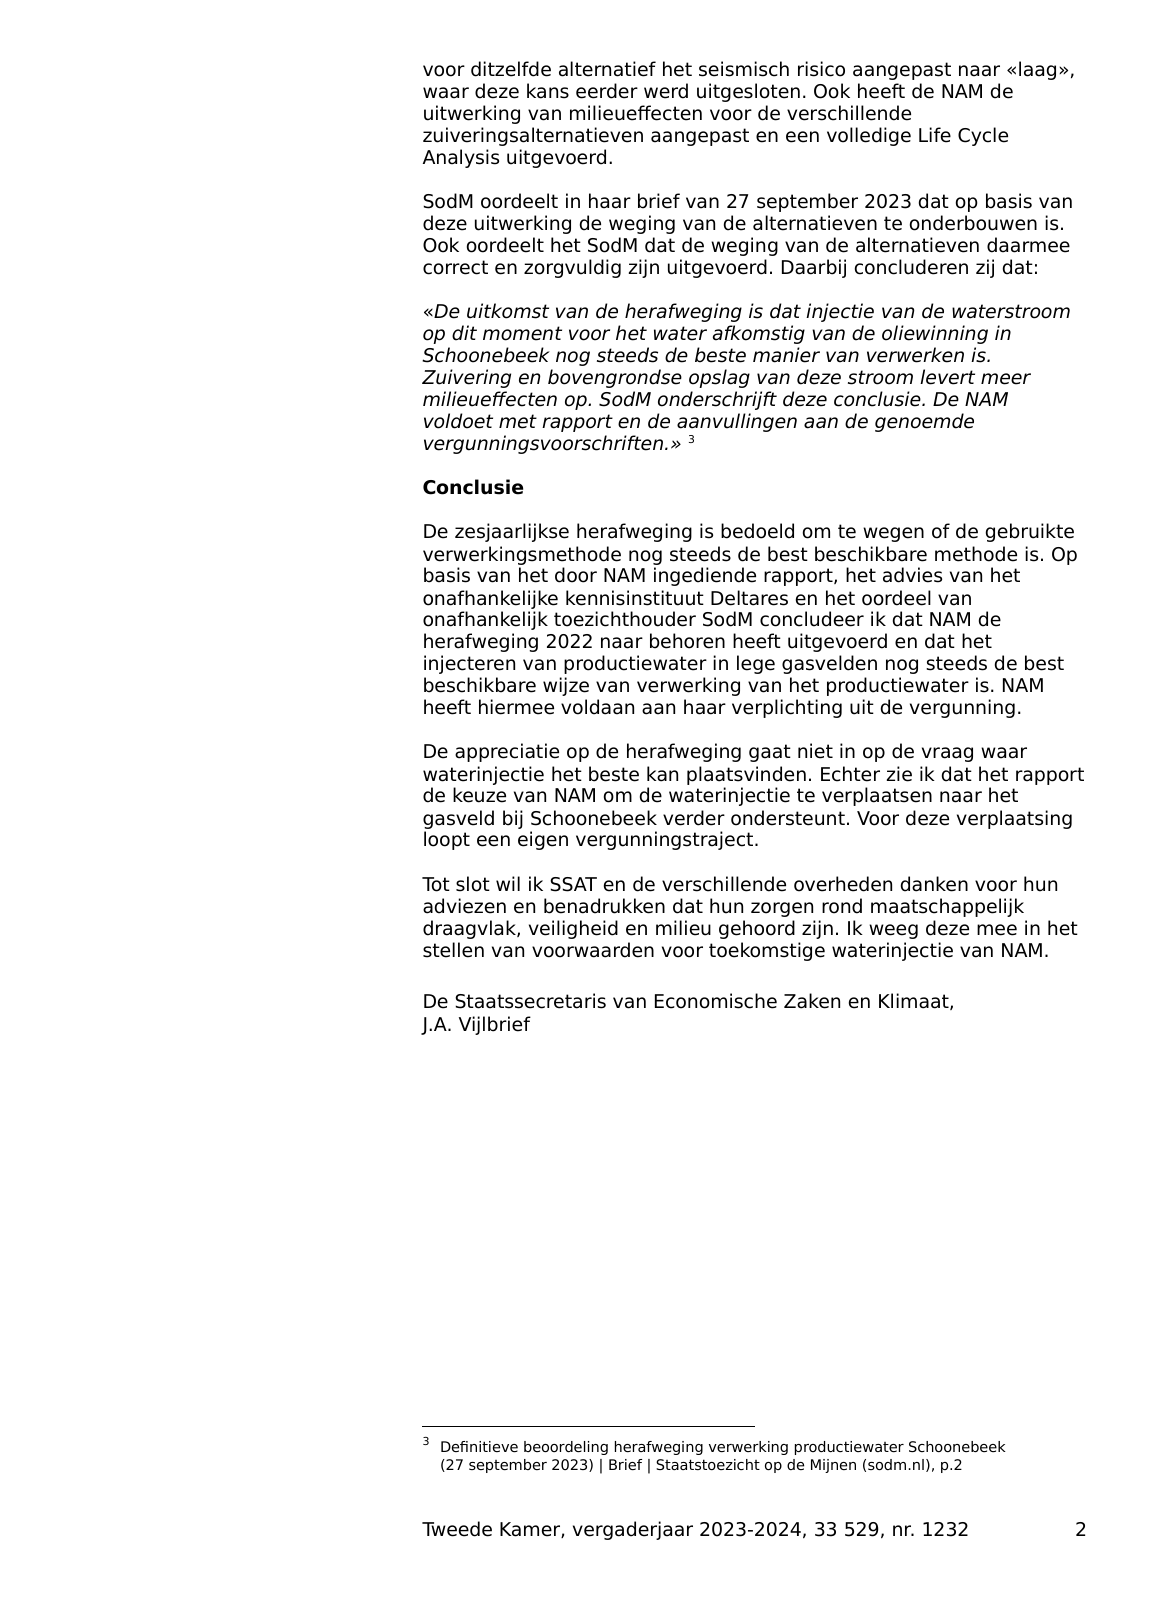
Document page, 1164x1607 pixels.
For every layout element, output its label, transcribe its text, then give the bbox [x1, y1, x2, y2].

text voor ditzelfde alternatief het seismisch risico aangepast naar «laag», waar deze kans eerder werd uitgesloten. Ook heeft de NAM de uitwerking van milieueffecten voor de verschillende zuiveringsalternatieven aangepast en een volledige Life Cycle Analysis uitgevoerd. [422, 59, 1087, 169]
text De Staatssecretaris van Economische Zaken en Klimaat, J.A. Vijlbrief [422, 991, 1087, 1035]
text «De uitkomst van de herafweging is dat injectie van de waterstroom op dit moment voor het water afkomstig van de oliewinning in Schoonebeek nog steeds de beste manier van verwerken is. Zuivering en bovengrondse opslag van deze stroom levert meer milieueffecten op. SodM onderschrijft deze conclusie. De NAM voldoet met rapport en de aanvullingen aan de genoemde vergunningsvoorschriften.» [422, 301, 1087, 455]
text De appreciatie op de herafweging gaat niet in op de vraag waar waterinjectie het beste kan plaatsvinden. Echter zie ik dat het rapport de keuze van NAM om de waterinjectie te verplaatsen naar het gasveld bij Schoonebeek verder ondersteunt. Voor deze verplaatsing loopt een eigen vergunningstraject. [422, 741, 1087, 851]
subtitle Conclusie [422, 477, 1087, 499]
text De zesjaarlijkse herafweging is bedoeld om te wegen of de gebruikte verwerkingsmethode nog steeds de best beschikbare methode is. Op basis van het door NAM ingediende rapport, het advies van het onafhankelijke kennisinstituut Deltares en het oordeel van onafhankelijk toezichthouder SodM concludeer ik dat NAM de herafweging 2022 naar behoren heeft uitgevoerd en dat het injecteren van productiewater in lege gasvelden nog steeds de best beschikbare wijze van verwerking van het productiewater is. NAM heeft hiermee voldaan aan haar verplichting uit de vergunning. [422, 521, 1087, 719]
text SodM oordeelt in haar brief van 27 september 2023 dat op basis van deze uitwerking de weging van de alternatieven te onderbouwen is. Ook oordeelt het SodM dat de weging van de alternatieven daarmee correct en zorgvuldig zijn uitgevoerd. Daarbij concluderen zij dat: [422, 191, 1087, 279]
text Definitieve beoordeling herafweging verwerking productiewater Schoonebeek (27 september 2023) | Brief | Staatstoezicht op de Mijnen (sodm.nl), p.2 [422, 1435, 1087, 1474]
text Tot slot wil ik SSAT en de verschillende overheden danken voor hun adviezen en benadrukken dat hun zorgen rond maatschappelijk draagvlak, veiligheid en milieu gehoord zijn. Ik weeg deze mee in het stellen van voorwaarden voor toekomstige waterinjectie van NAM. [422, 873, 1087, 961]
